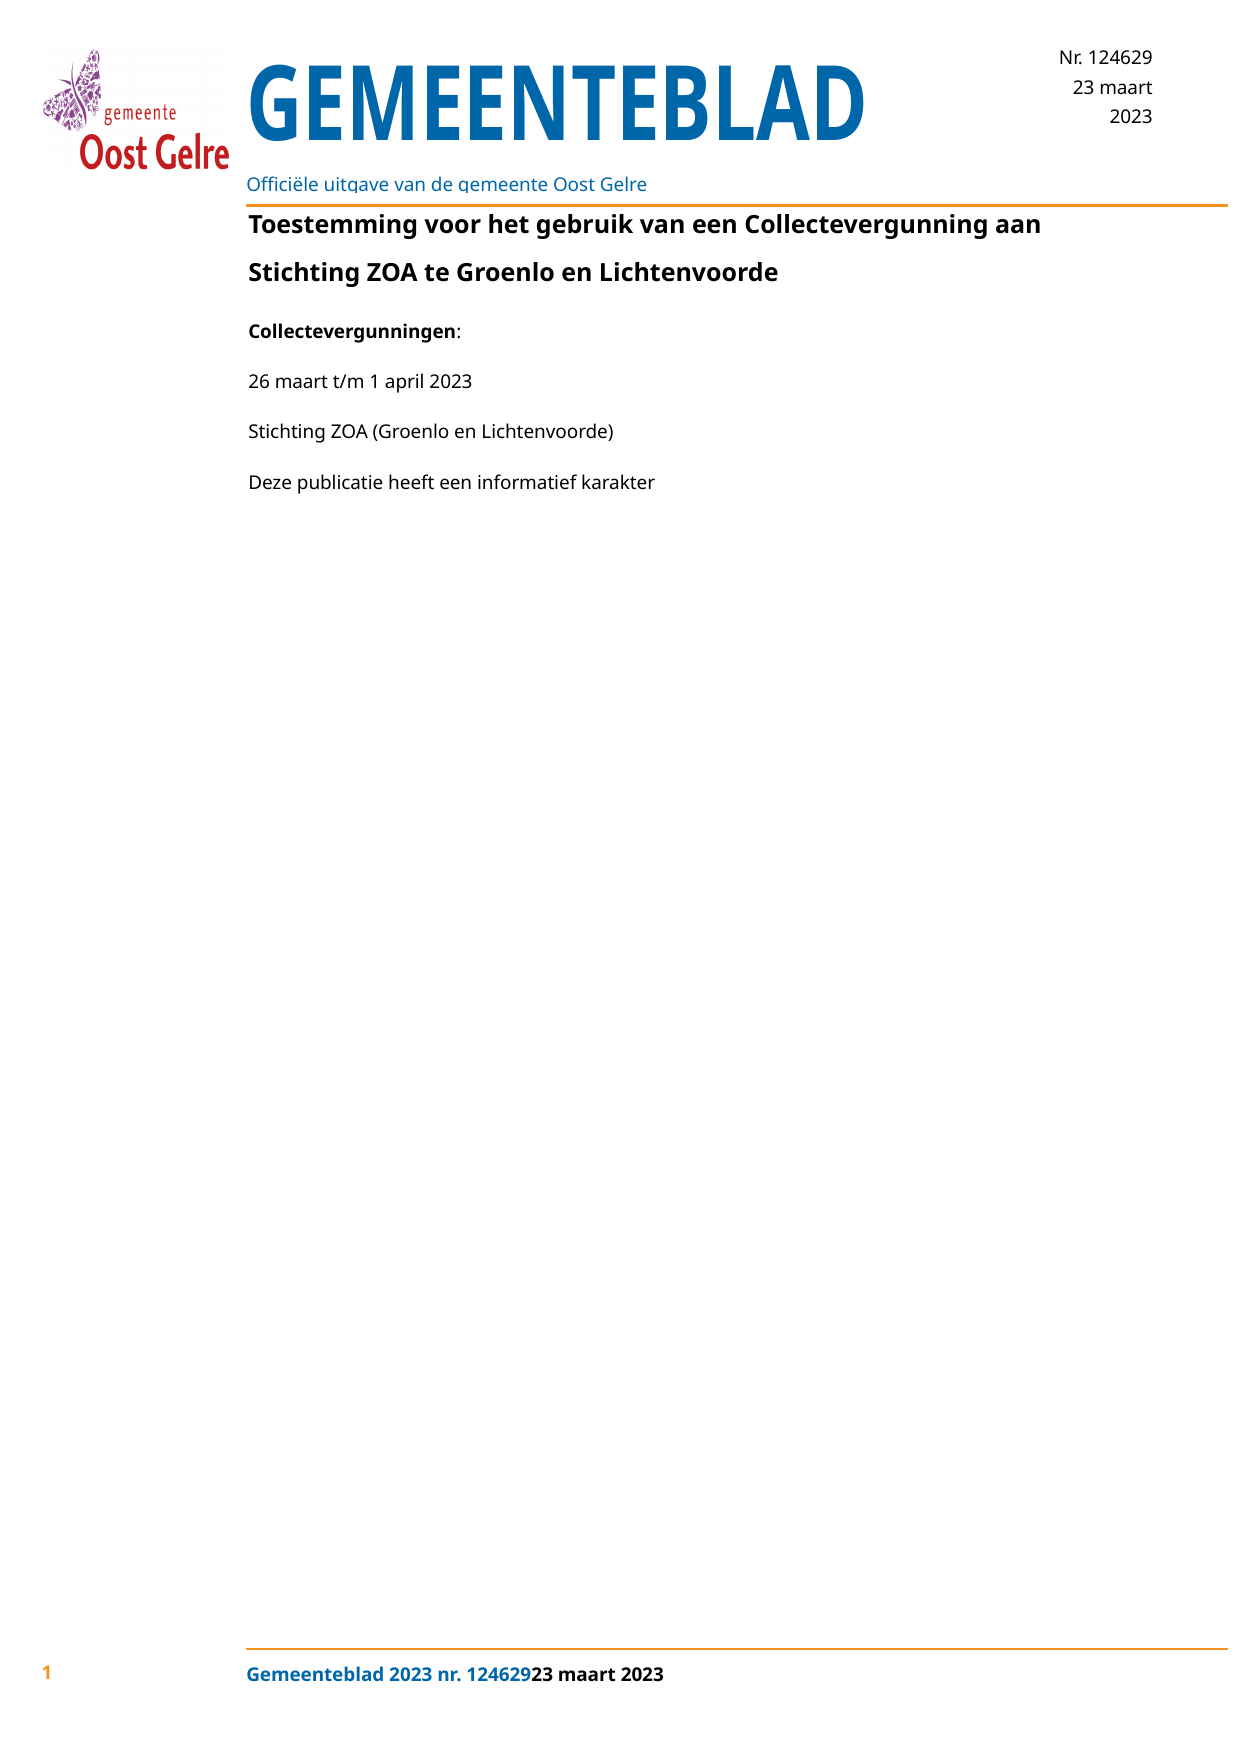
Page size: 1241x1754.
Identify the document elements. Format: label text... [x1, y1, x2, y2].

text Toestemming voor het gebruik van een Collectevergunning aan Stichting ZOA te Groenlo en Lichtenvoorde [248, 207, 1152, 288]
picture [41, 47, 231, 172]
text Stichting ZOA (Groenlo en Lichtenvoorde) [248, 419, 1152, 444]
text 26 maart t/m 1 april 2023 [248, 368, 1152, 394]
text Collectevergunningen: [248, 318, 1152, 344]
text Deze publicatie heeft een informatief karakter [248, 469, 1152, 495]
